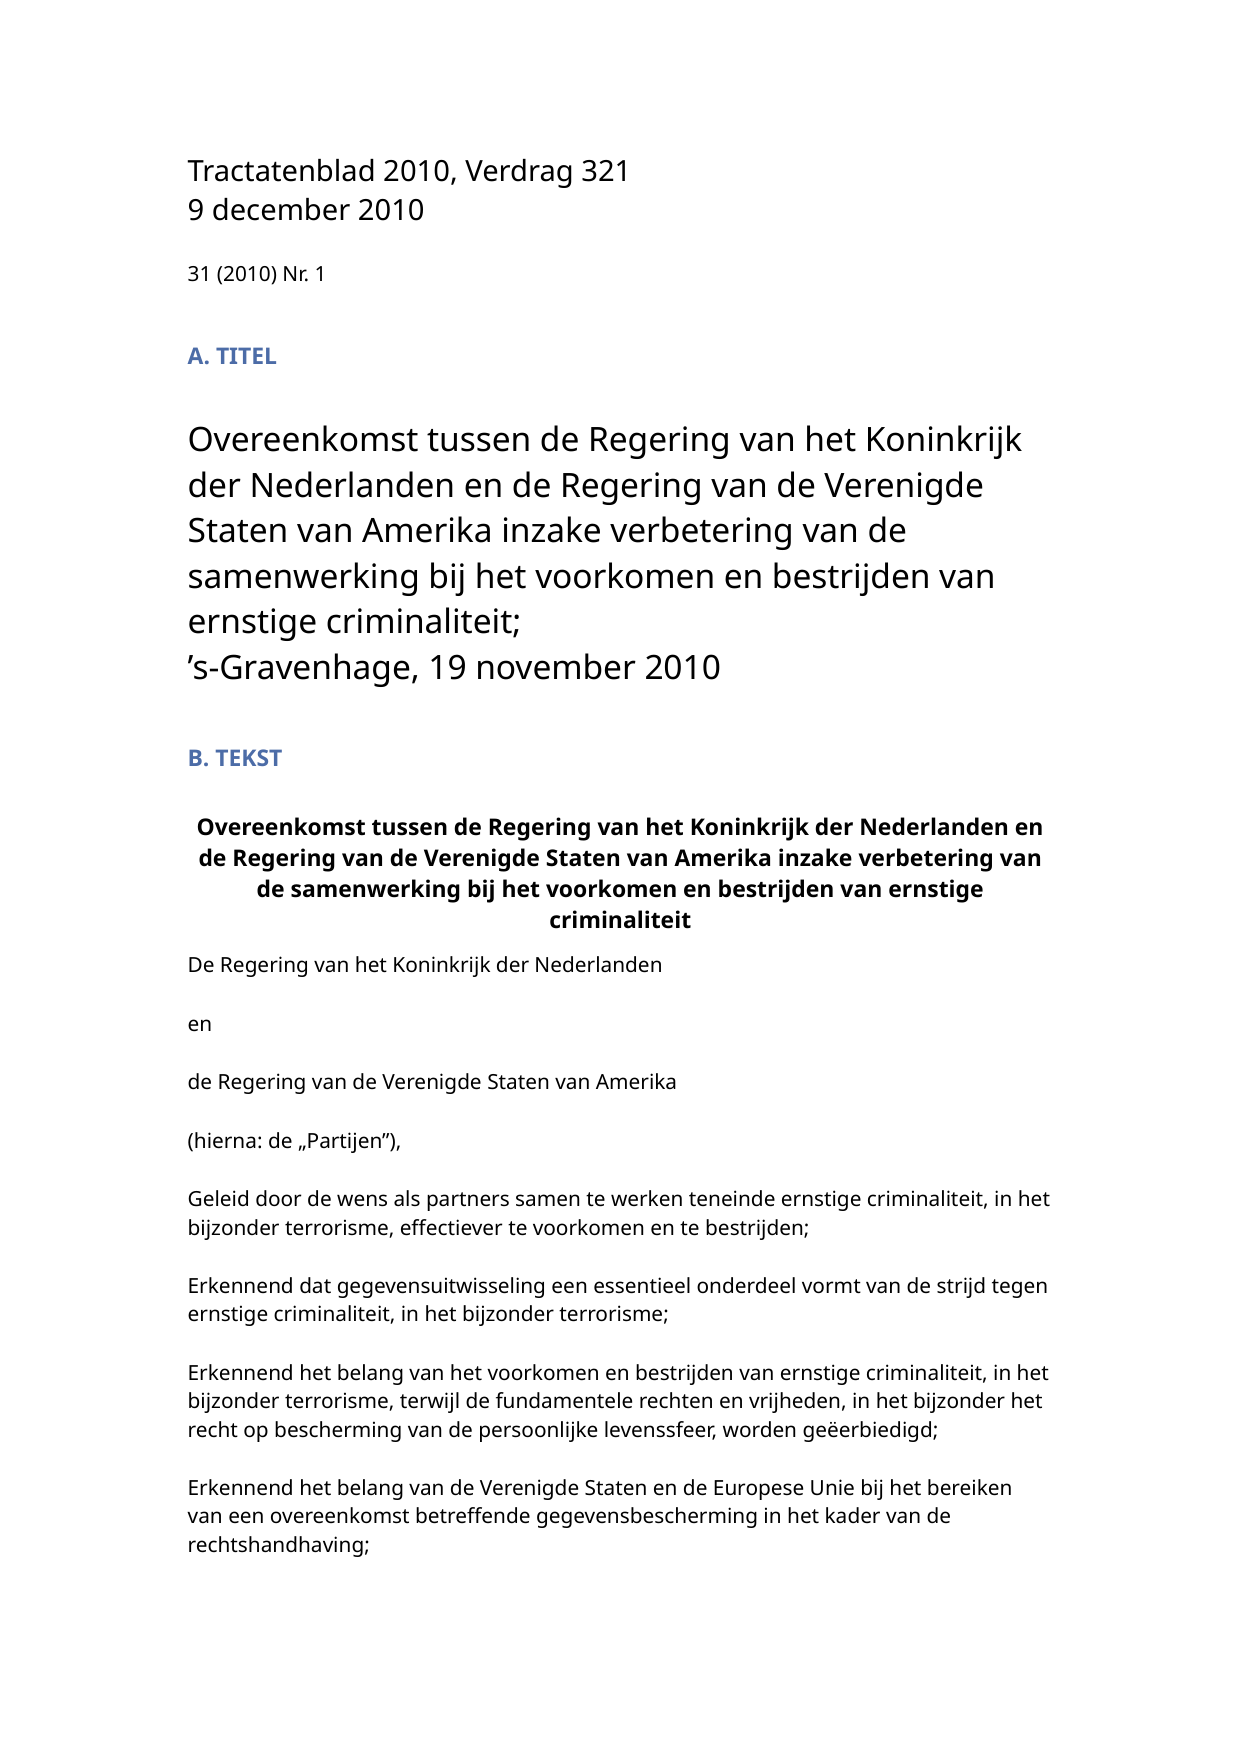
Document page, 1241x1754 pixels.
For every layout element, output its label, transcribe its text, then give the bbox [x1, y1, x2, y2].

text 31 (2010) Nr. 1 [187, 259, 1053, 287]
text Erkennend het belang van de Verenigde Staten en de Europese Unie bij het bereiken van een overeenkomst betreffende gegevensbescherming in het kader van de rechtshandhaving; [187, 1473, 1053, 1558]
text Geleid door de wens als partners samen te werken teneinde ernstige criminaliteit, in het bijzonder terrorisme, effectiever te voorkomen en te bestrijden; [187, 1184, 1053, 1241]
subtitle B. TEKST [187, 742, 1053, 773]
subtitle Overeenkomst tussen de Regering van het Koninkrijk der Nederlanden en de Regering van de Verenigde Staten van Amerika inzake verbetering van de samenwerking bij het voorkomen en bestrijden van ernstige criminaliteit [187, 810, 1053, 935]
text (hierna: de „Partijen”), [187, 1126, 1053, 1154]
text Erkennend dat gegevensuitwisseling een essentieel onderdeel vormt van de strijd tegen ernstige criminaliteit, in het bijzonder terrorisme; [187, 1271, 1053, 1328]
subtitle A. TITEL [187, 340, 1053, 371]
text ’s-Gravenhage, 19 november 2010 [187, 644, 1053, 689]
text De Regering van het Koninkrijk der Nederlanden [187, 950, 1053, 979]
text Overeenkomst tussen de Regering van het Koninkrijk der Nederlanden en de Regering van de Verenigde Staten van Amerika inzake verbetering van de samenwerking bij het voorkomen en bestrijden van ernstige criminaliteit; [187, 416, 1053, 644]
text de Regering van de Verenigde Staten van Amerika [187, 1067, 1053, 1096]
text en [187, 1009, 1053, 1037]
text 9 december 2010 [187, 190, 1053, 229]
text Erkennend het belang van het voorkomen en bestrijden van ernstige criminaliteit, in het bijzonder terrorisme, terwijl de fundamentele rechten en vrijheden, in het bijzonder het recht op bescherming van de persoonlijke levenssfeer, worden geëerbiedigd; [187, 1358, 1053, 1443]
text Tractatenblad 2010, Verdrag 321 [187, 150, 1053, 190]
